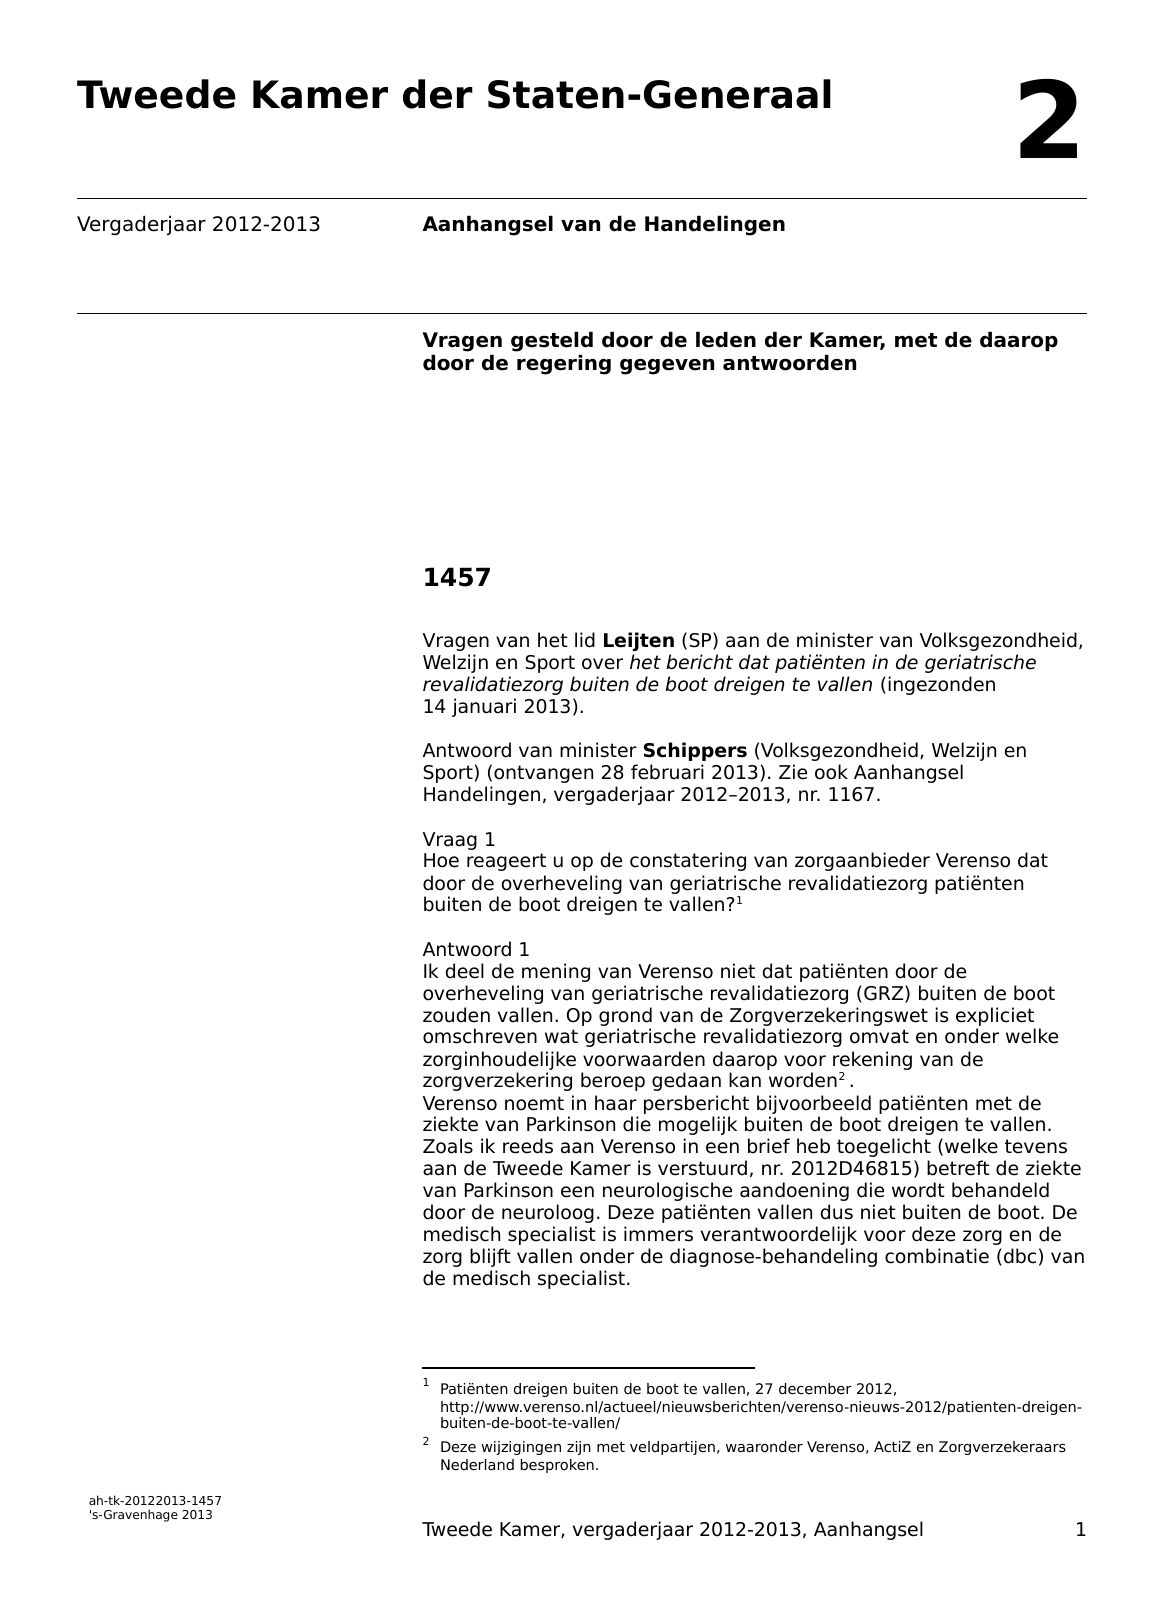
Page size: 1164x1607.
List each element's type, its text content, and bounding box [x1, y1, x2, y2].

table_cell [77, 314, 422, 375]
table_header 2 [886, 59, 1087, 198]
text 's-Gravenhage 2013 [88, 1508, 323, 1522]
text Ik deel de mening van Verenso niet dat patiënten door de overheveling van geriatrische revalidatiezorg (GRZ) buiten de boot zouden vallen. Op grond van de Zorgverzekeringswet is expliciet omschreven wat geriatrische revalidatiezorg omvat en onder welke zorginhoudelijke voorwaarden daarop voor rekening van de zorgverzekering beroep gedaan kan worden. [422, 961, 1087, 1092]
text Deze wijzigingen zijn met veldpartijen, waaronder Verenso, ActiZ en Zorgverzekeraars Nederland besproken. [422, 1435, 1087, 1474]
table_header Tweede Kamer der Staten-Generaal [77, 59, 886, 198]
text Vraag 1 [422, 828, 1087, 850]
text Vragen van het lid Leijten (SP) aan de minister van Volksgezondheid, Welzijn en Sport over het bericht dat patiënten in de geriatrische revalidatiezorg buiten de boot dreigen te vallen (ingezonden 14 januari 2013). [422, 630, 1087, 718]
text Hoe reageert u op de constatering van zorgaanbieder Verenso dat door de overheveling van geriatrische revalidatiezorg patiënten buiten de boot dreigen te vallen? [422, 850, 1087, 916]
table_cell Aanhangsel van de Handelingen [422, 199, 1087, 313]
text Antwoord 1 [422, 938, 1087, 961]
text 1457 [422, 563, 1087, 592]
table_cell Vergaderjaar 2012-2013 [77, 199, 422, 313]
text Antwoord van minister Schippers (Volksgezondheid, Welzijn en Sport) (ontvangen 28 februari 2013). Zie ook Aanhangsel Handelingen, vergaderjaar 2012–2013, nr. 1167. [422, 740, 1087, 806]
text Verenso noemt in haar persbericht bijvoorbeeld patiënten met de ziekte van Parkinson die mogelijk buiten de boot dreigen te vallen. Zoals ik reeds aan Verenso in een brief heb toegelicht (welke tevens aan de Tweede Kamer is verstuurd, nr. 2012D46815) betreft de ziekte van Parkinson een neurologische aandoening die wordt behandeld door de neuroloog. Deze patiënten vallen dus niet buiten de boot. De medisch specialist is immers verantwoordelijk voor deze zorg en de zorg blijft vallen onder de diagnose-behandeling combinatie (dbc) van de medisch specialist. [422, 1092, 1087, 1290]
text Patiënten dreigen buiten de boot te vallen, 27 december 2012, http://www.verenso.nl/actueel/nieuwsberichten/verenso-nieuws-2012/patienten-dreigen-buiten-de-boot-te-vallen/ [422, 1377, 1087, 1432]
text ah-tk-20122013-1457 [88, 1494, 323, 1508]
table_cell Vragen gesteld door de leden der Kamer, met de daarop door de regering gegeven antwoorden [422, 314, 1087, 375]
